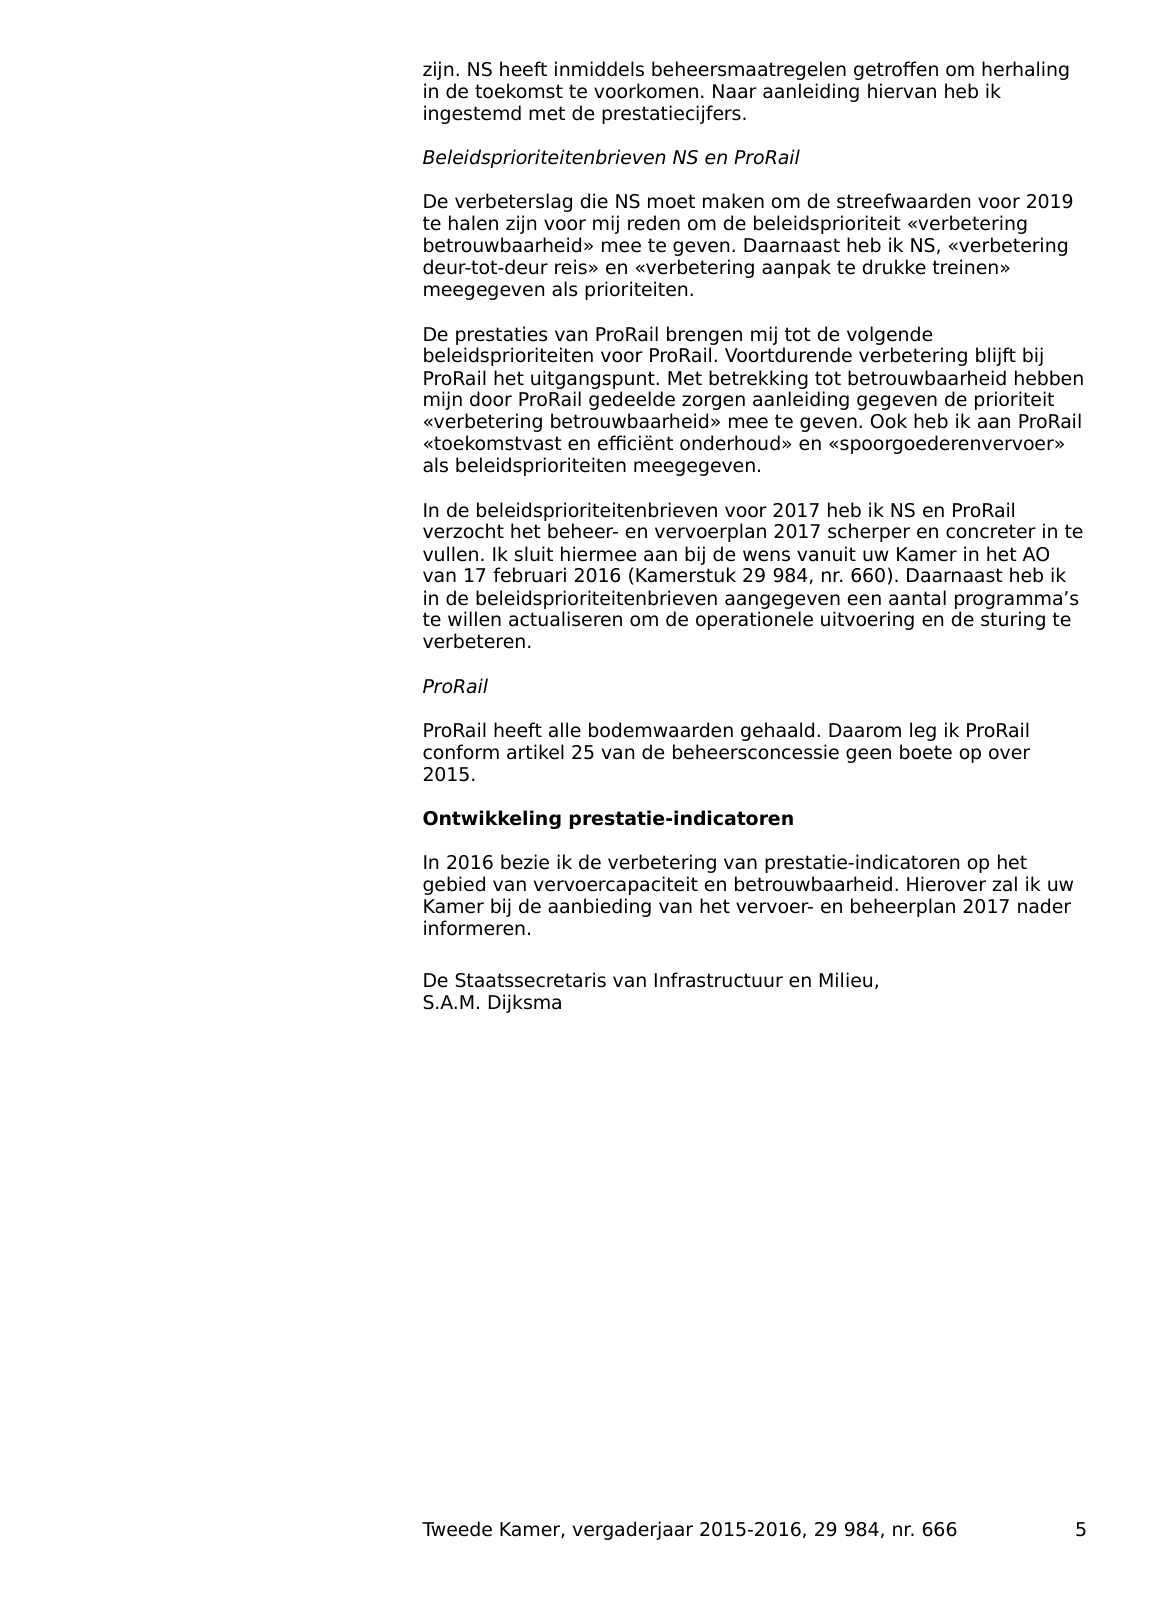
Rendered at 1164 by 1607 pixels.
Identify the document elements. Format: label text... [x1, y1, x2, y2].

text In 2016 bezie ik de verbetering van prestatie-indicatoren op het gebied van vervoercapaciteit en betrouwbaarheid. Hierover zal ik uw Kamer bij de aanbieding van het vervoer- en beheerplan 2017 nader informeren. [422, 852, 1087, 940]
subtitle Ontwikkeling prestatie-indicatoren [422, 808, 1087, 830]
text De Staatssecretaris van Infrastructuur en Milieu, S.A.M. Dijksma [422, 970, 1087, 1014]
text De prestaties van ProRail brengen mij tot de volgende beleidsprioriteiten voor ProRail. Voortdurende verbetering blijft bij ProRail het uitgangspunt. Met betrekking tot betrouwbaarheid hebben mijn door ProRail gedeelde zorgen aanleiding gegeven de prioriteit «verbetering betrouwbaarheid» mee te geven. Ook heb ik aan ProRail «toekomstvast en efficiënt onderhoud» en «spoorgoederenvervoer» als beleidsprioriteiten meegegeven. [422, 323, 1087, 477]
text De verbeterslag die NS moet maken om de streefwaarden voor 2019 te halen zijn voor mij reden om de beleidsprioriteit «verbetering betrouwbaarheid» mee te geven. Daarnaast heb ik NS, «verbetering deur-tot-deur reis» en «verbetering aanpak te drukke treinen» meegegeven als prioriteiten. [422, 191, 1087, 301]
text zijn. NS heeft inmiddels beheersmaatregelen getroffen om herhaling in de toekomst te voorkomen. Naar aanleiding hiervan heb ik ingestemd met de prestatiecijfers. [422, 59, 1087, 125]
subtitle ProRail [422, 676, 1087, 697]
text ProRail heeft alle bodemwaarden gehaald. Daarom leg ik ProRail conform artikel 25 van de beheersconcessie geen boete op over 2015. [422, 720, 1087, 786]
text In de beleidsprioriteitenbrieven voor 2017 heb ik NS en ProRail verzocht het beheer- en vervoerplan 2017 scherper en concreter in te vullen. Ik sluit hiermee aan bij de wens vanuit uw Kamer in het AO van 17 februari 2016 (Kamerstuk 29 984, nr. 660). Daarnaast heb ik in de beleidsprioriteitenbrieven aangegeven een aantal programma’s te willen actualiseren om de operationele uitvoering en de sturing te verbeteren. [422, 499, 1087, 653]
subtitle Beleidsprioriteitenbrieven NS en ProRail [422, 147, 1087, 169]
